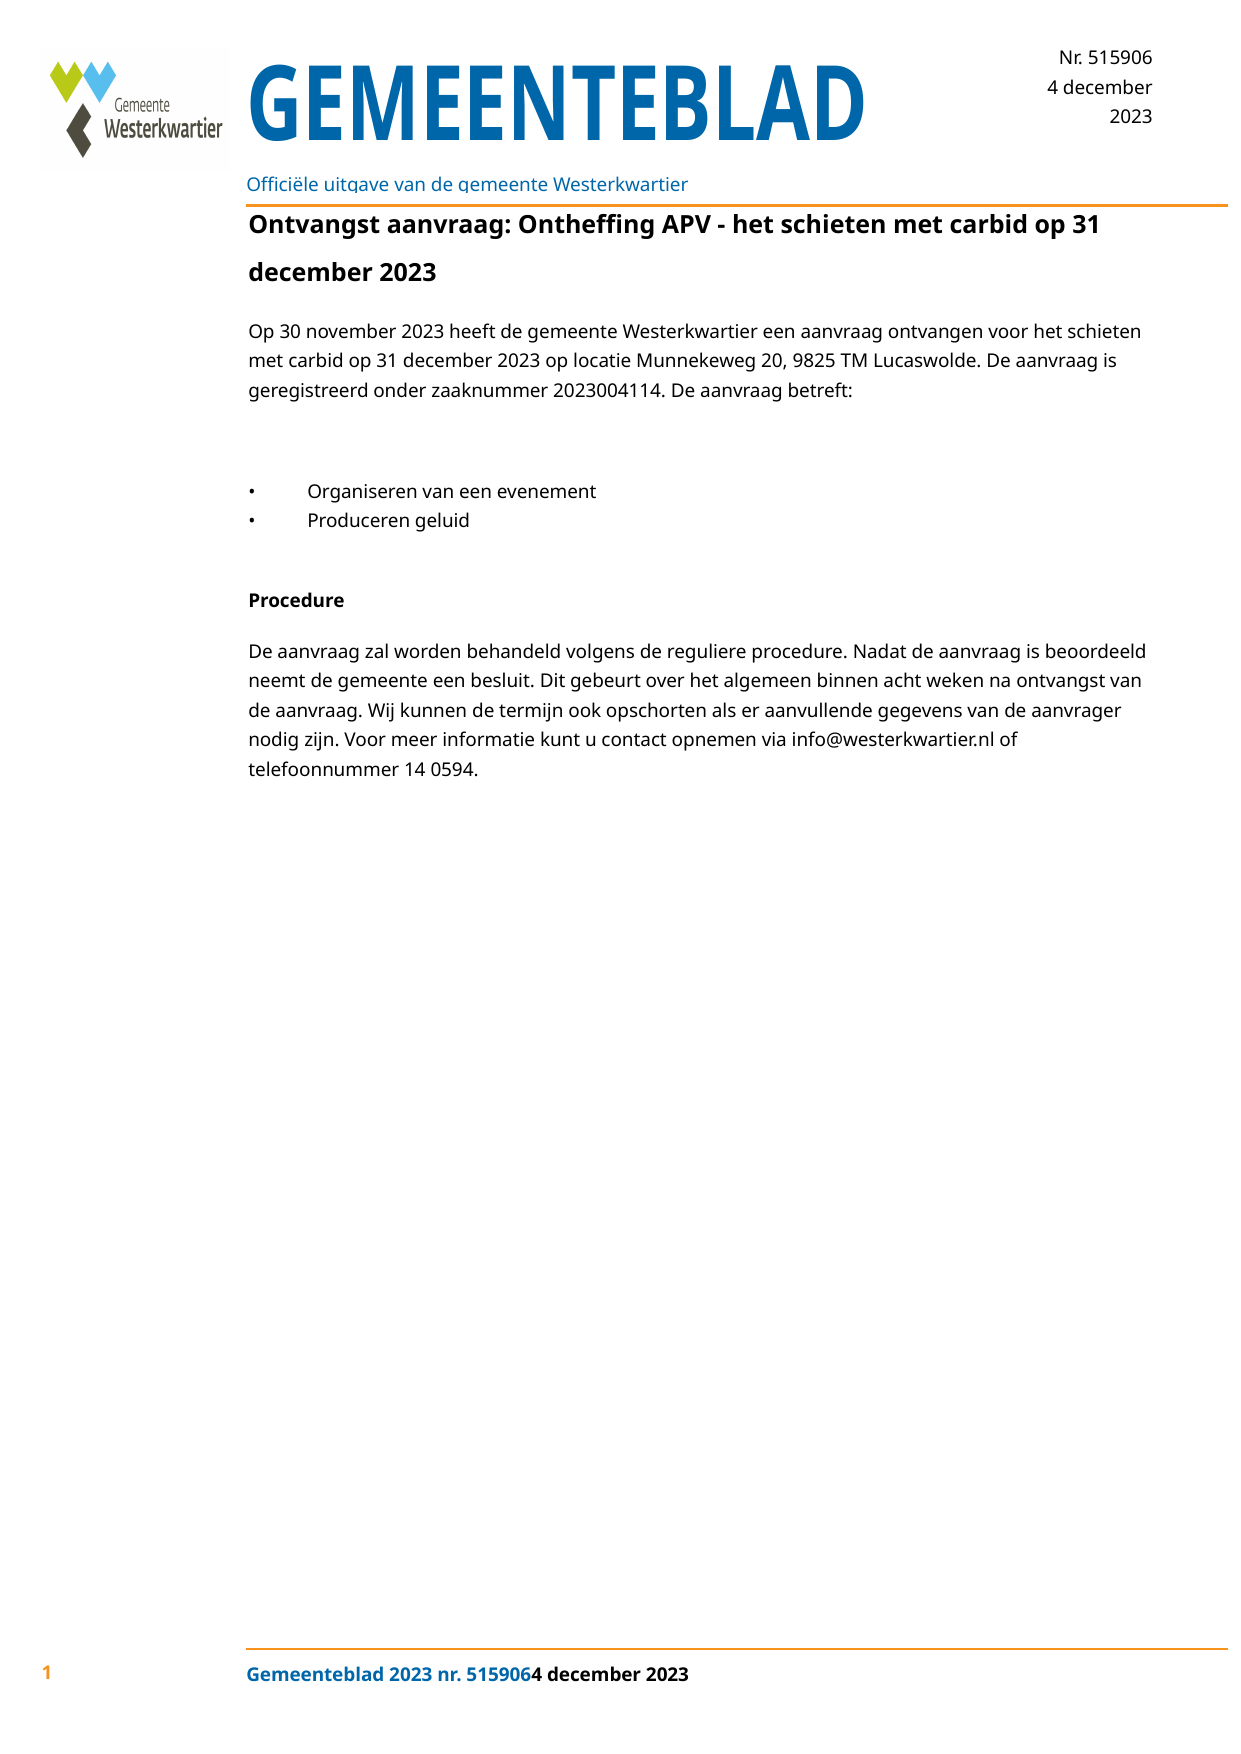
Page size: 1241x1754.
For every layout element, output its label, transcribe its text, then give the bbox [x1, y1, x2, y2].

list Produceren geluid [248, 507, 1152, 533]
text Ontvangst aanvraag: Ontheffing APV - het schieten met carbid op 31 december 2023 [248, 207, 1152, 288]
picture [41, 47, 231, 172]
text De aanvraag zal worden behandeld volgens de reguliere procedure. Nadat de aanvraag is beoordeeld neemt de gemeente een besluit. Dit gebeurt over het algemeen binnen acht weken na ontvangst van de aanvraag. Wij kunnen de termijn ook opschorten als er aanvullende gegevens van de aanvrager nodig zijn. Voor meer informatie kunt u contact opnemen via info@westerkwartier.nl of telefoonnummer 14 0594. [248, 638, 1152, 782]
text Procedure [248, 587, 1152, 613]
text Op 30 november 2023 heeft de gemeente Westerkwartier een aanvraag ontvangen voor het schieten met carbid op 31 december 2023 op locatie Munnekeweg 20, 9825 TM Lucaswolde. De aanvraag is geregistreerd onder zaaknummer 2023004114. De aanvraag betreft: [248, 318, 1152, 403]
list Organiseren van een evenement [248, 478, 1152, 504]
